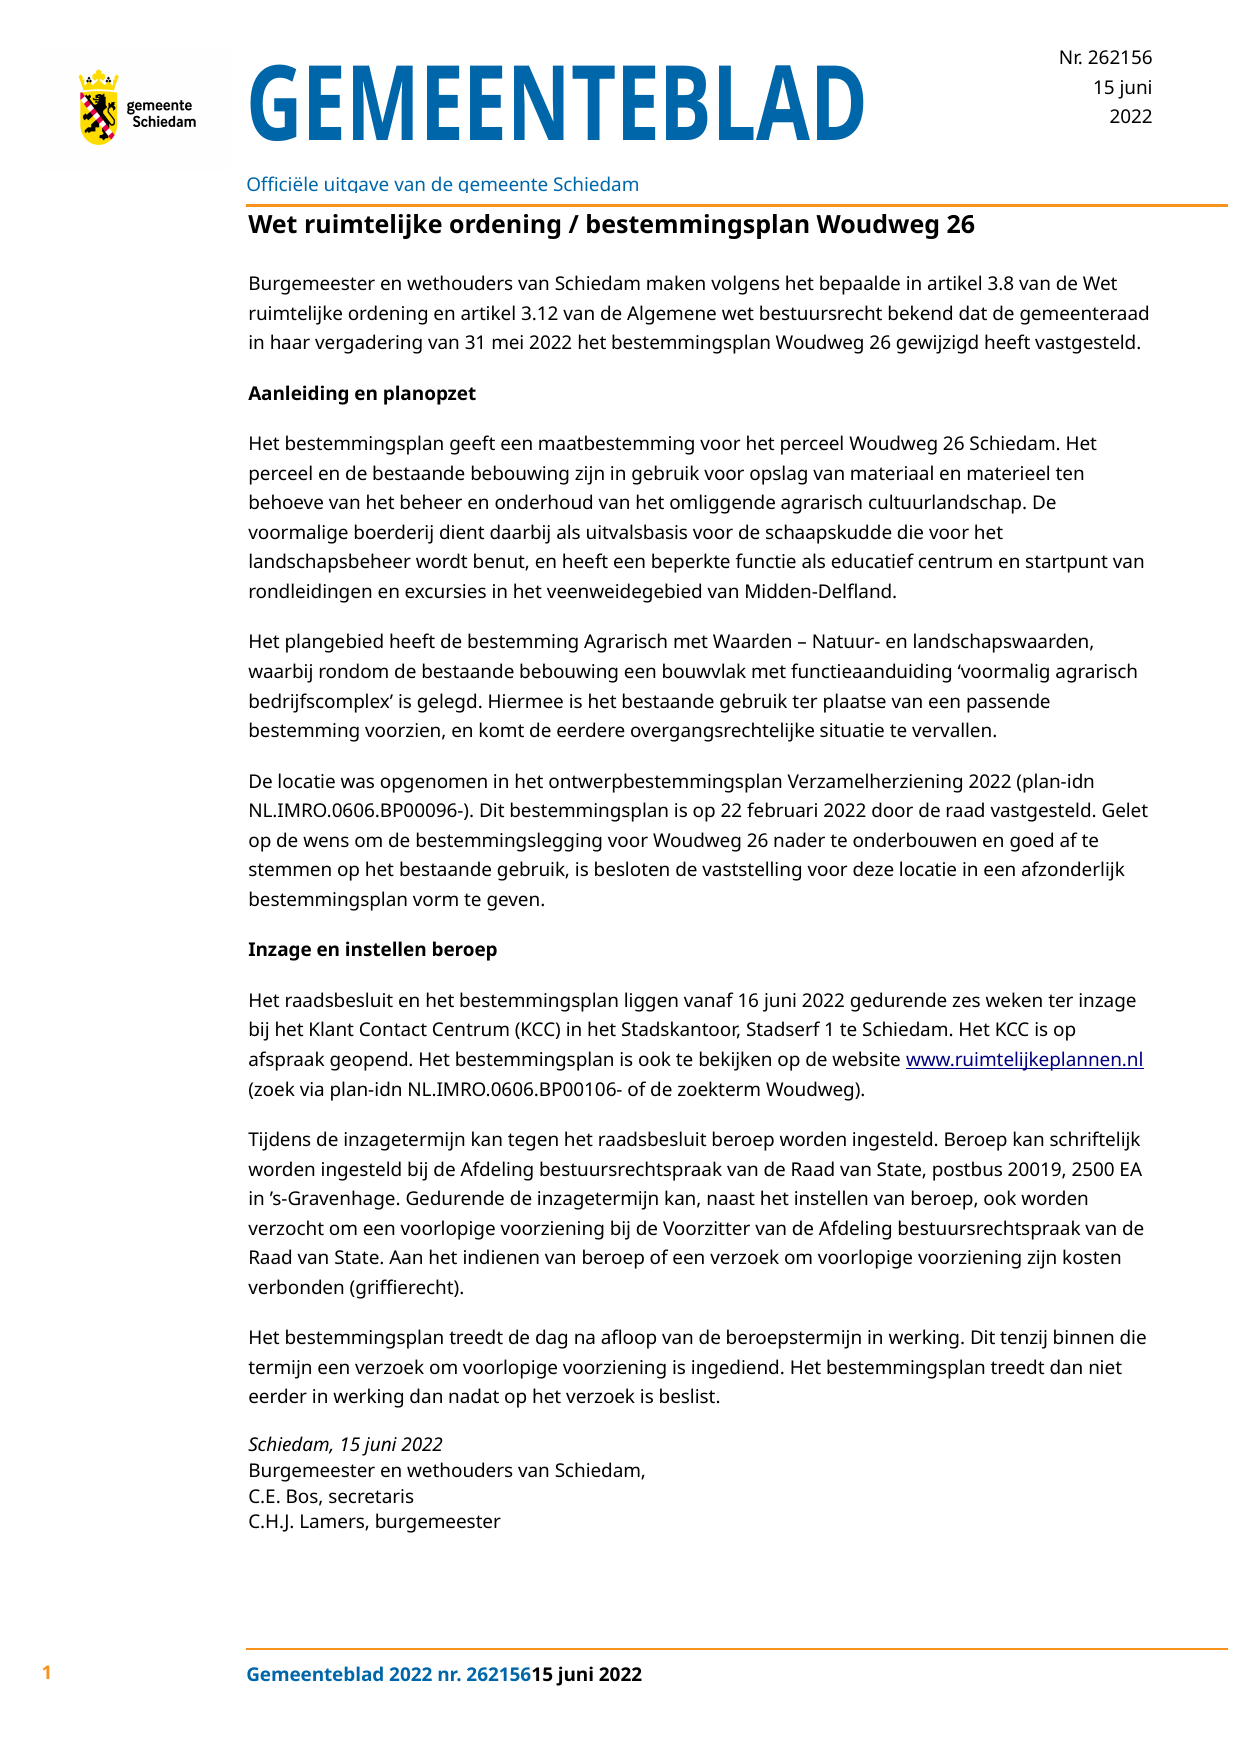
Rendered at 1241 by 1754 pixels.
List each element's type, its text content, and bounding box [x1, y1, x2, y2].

text C.E. Bos, secretaris [248, 1483, 1152, 1509]
text Aanleiding en planopzet [248, 380, 1152, 406]
text C.H.J. Lamers, burgemeester [248, 1509, 1152, 1534]
picture [41, 47, 231, 172]
text Wet ruimtelijke ordening / bestemmingsplan Woudweg 26 [248, 207, 1152, 241]
text Inzage en instellen beroep [248, 937, 1152, 962]
text Het bestemmingsplan treedt de dag na afloop van de beroepstermijn in werking. Dit tenzij binnen die termijn een verzoek om voorlopige voorziening is ingediend. Het bestemmingsplan treedt dan niet eerder in werking dan nadat op het verzoek is beslist. [248, 1324, 1152, 1409]
text De locatie was opgenomen in het ontwerpbestemmingsplan Verzamelherziening 2022 (plan-idn NL.IMRO.0606.BP00096-). Dit bestemmingsplan is op 22 februari 2022 door de raad vastgesteld. Gelet op de wens om de bestemmingslegging voor Woudweg 26 nader te onderbouwen en goed af te stemmen op het bestaande gebruik, is besloten de vaststelling voor deze locatie in een afzonderlijk bestemmingsplan vorm te geven. [248, 768, 1152, 912]
text Het plangebied heeft de bestemming Agrarisch met Waarden – Natuur- en landschapswaarden, waarbij rondom de bestaande bebouwing een bouwvlak met functieaanduiding ‘voormalig agrarisch bedrijfscomplex’ is gelegd. Hiermee is het bestaande gebruik ter plaatse van een passende bestemming voorzien, en komt de eerdere overgangsrechtelijke situatie te vervallen. [248, 629, 1152, 743]
text Schiedam, 15 juni 2022 [248, 1431, 1152, 1457]
text Het raadsbesluit en het bestemmingsplan liggen vanaf 16 juni 2022 gedurende zes weken ter inzage bij het Klant Contact Centrum (KCC) in het Stadskantoor, Stadserf 1 te Schiedam. Het KCC is op afspraak geopend. Het bestemmingsplan is ook te bekijken op de website www.ruimtelijkeplannen.nl (zoek via plan-idn NL.IMRO.0606.BP00106- of de zoekterm Woudweg). [248, 987, 1152, 1101]
text Burgemeester en wethouders van Schiedam maken volgens het bepaalde in artikel 3.8 van de Wet ruimtelijke ordening en artikel 3.12 van de Algemene wet bestuursrecht bekend dat de gemeenteraad in haar vergadering van 31 mei 2022 het bestemmingsplan Woudweg 26 gewijzigd heeft vastgesteld. [248, 270, 1152, 355]
text Tijdens de inzagetermijn kan tegen het raadsbesluit beroep worden ingesteld. Beroep kan schriftelijk worden ingesteld bij de Afdeling bestuursrechtspraak van de Raad van State, postbus 20019, 2500 EA in ’s-Gravenhage. Gedurende de inzagetermijn kan, naast het instellen van beroep, ook worden verzocht om een voorlopige voorziening bij de Voorzitter van de Afdeling bestuursrechtspraak van de Raad van State. Aan het indienen van beroep of een verzoek om voorlopige voorziening zijn kosten verbonden (griffierecht). [248, 1126, 1152, 1300]
text Burgemeester en wethouders van Schiedam, [248, 1457, 1152, 1483]
text Het bestemmingsplan geeft een maatbestemming voor het perceel Woudweg 26 Schiedam. Het perceel en de bestaande bebouwing zijn in gebruik voor opslag van materiaal en materieel ten behoeve van het beheer en onderhoud van het omliggende agrarisch cultuurlandschap. De voormalige boerderij dient daarbij als uitvalsbasis voor de schaapskudde die voor het landschapsbeheer wordt benut, en heeft een beperkte functie als educatief centrum en startpunt van rondleidingen en excursies in het veenweidegebied van Midden-Delfland. [248, 430, 1152, 604]
